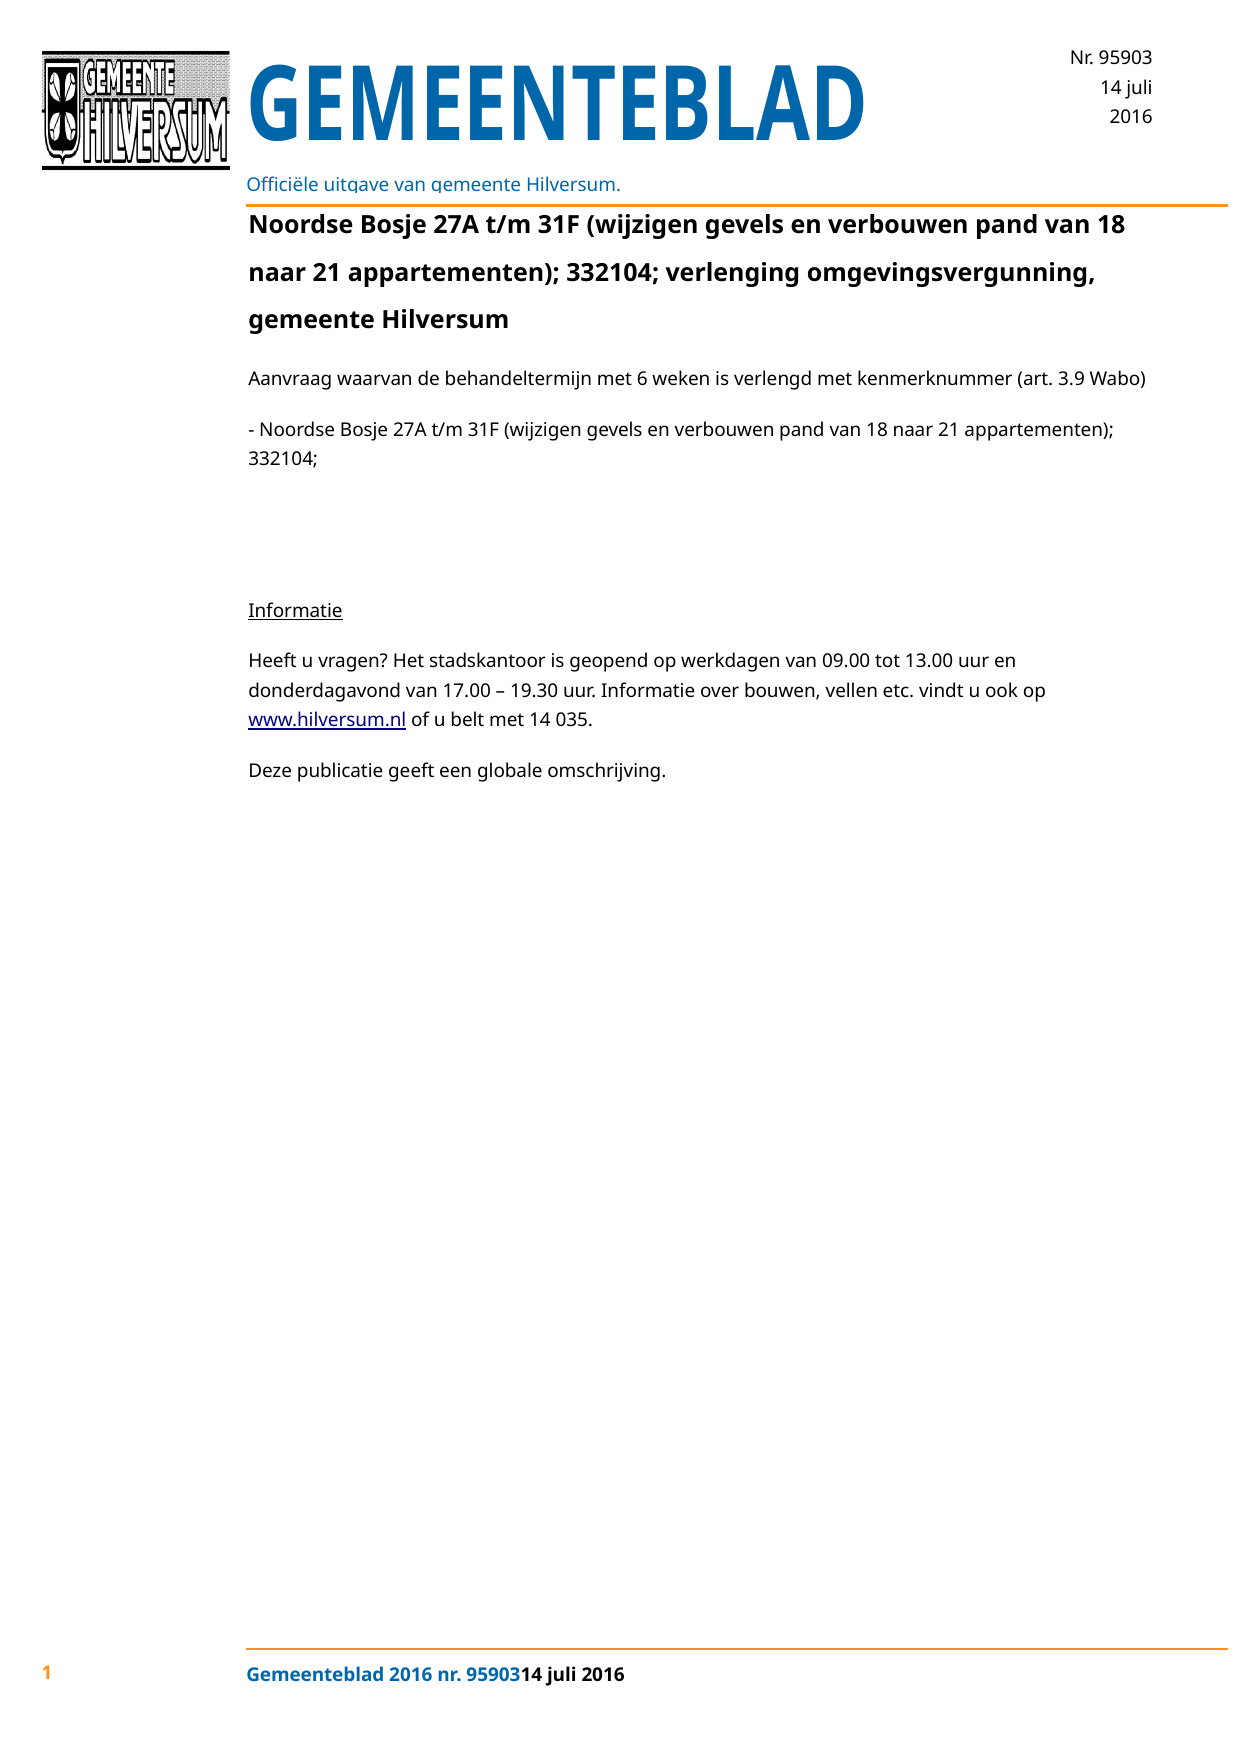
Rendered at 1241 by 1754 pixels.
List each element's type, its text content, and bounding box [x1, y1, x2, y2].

text Deze publicatie geeft een globale omschrijving. [248, 757, 1152, 782]
picture [41, 47, 231, 172]
text - Noordse Bosje 27A t/m 31F (wijzigen gevels en verbouwen pand van 18 naar 21 appartementen); 332104; [248, 416, 1152, 471]
text Noordse Bosje 27A t/m 31F (wijzigen gevels en verbouwen pand van 18 naar 21 appartementen); 332104; verlenging omgevingsvergunning, gemeente Hilversum [248, 207, 1152, 336]
text Aanvraag waarvan de behandeltermijn met 6 weken is verlengd met kenmerknummer (art. 3.9 Wabo) [248, 366, 1152, 391]
text Informatie [248, 597, 1152, 622]
text Heeft u vragen? Het stadskantoor is geopend op werkdagen van 09.00 tot 13.00 uur en donderdagavond van 17.00 – 19.30 uur. Informatie over bouwen, vellen etc. vindt u ook op www.hilversum.nl of u belt met 14 035. [248, 647, 1152, 732]
